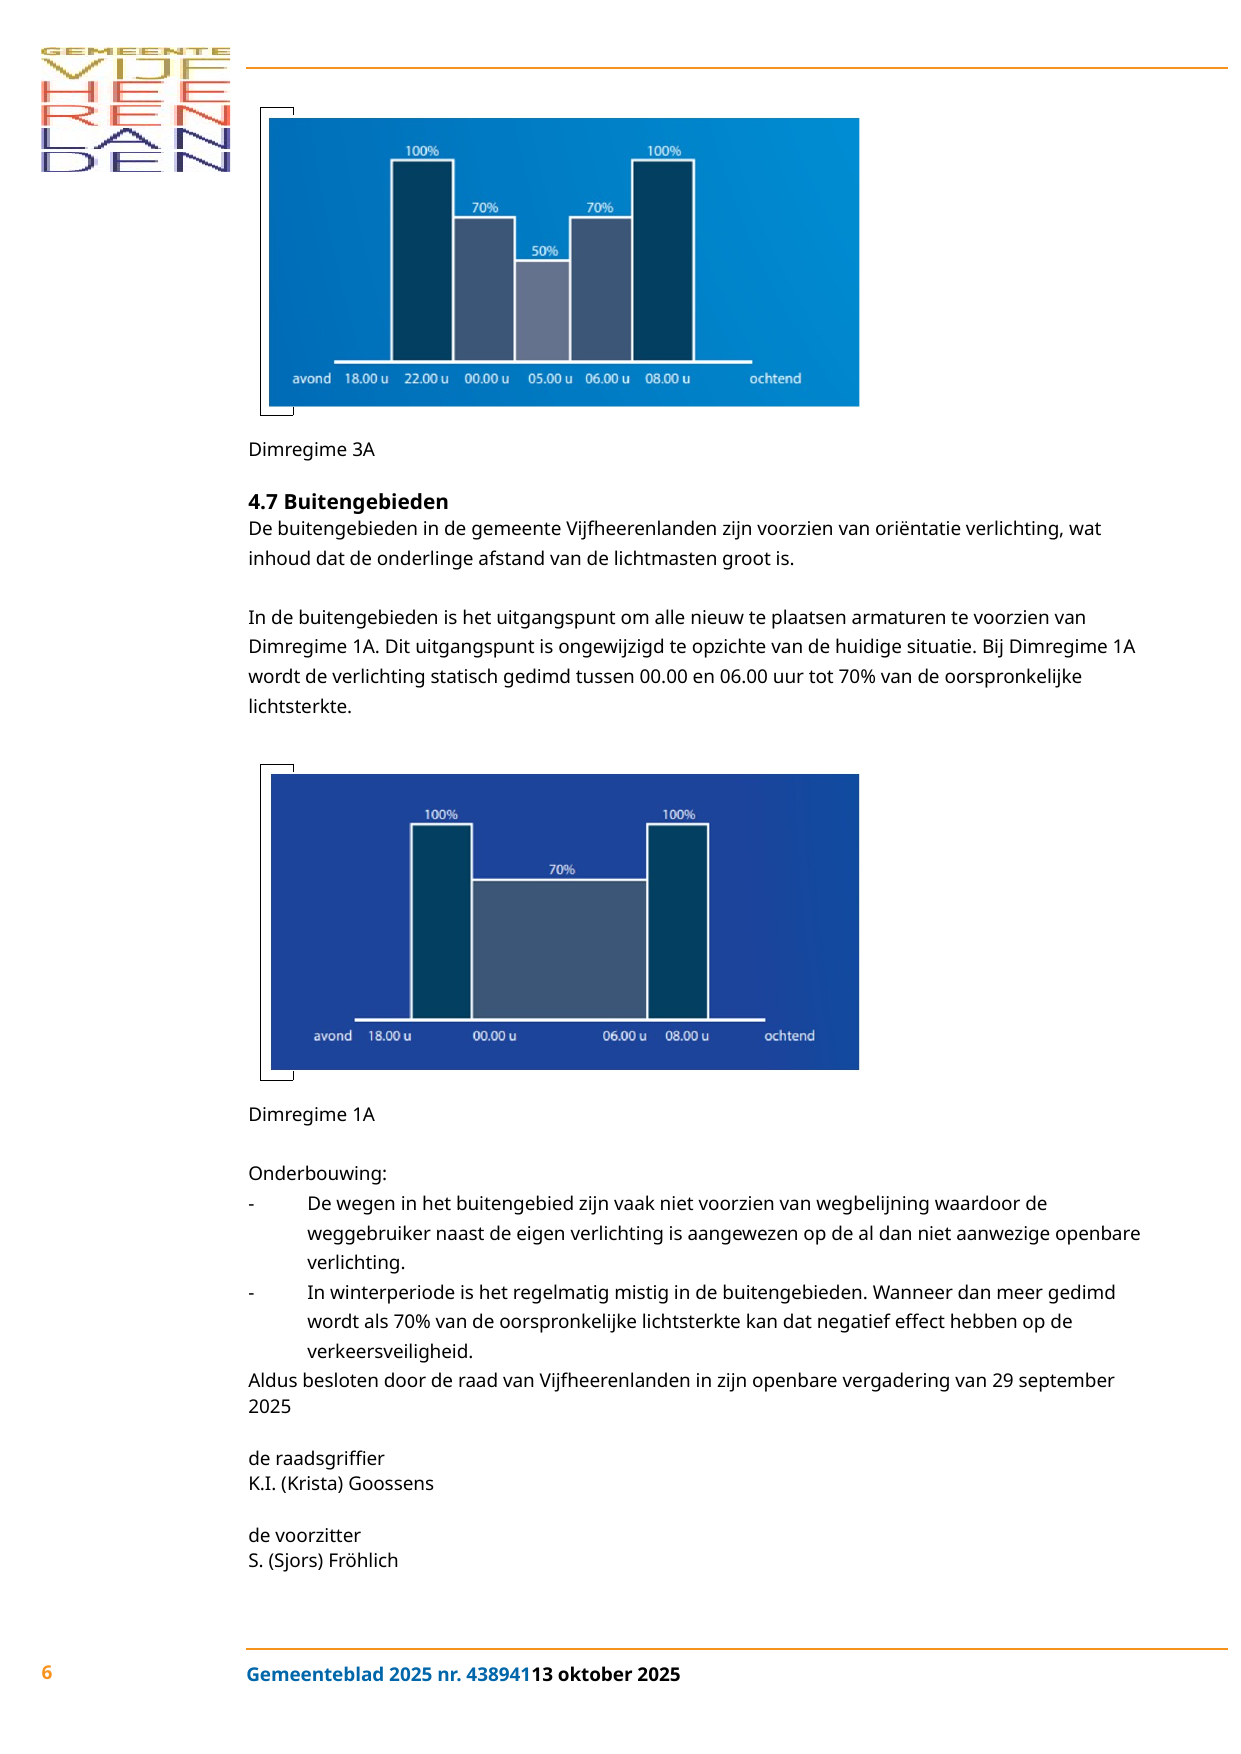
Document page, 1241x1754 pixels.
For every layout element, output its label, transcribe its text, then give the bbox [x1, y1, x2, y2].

text Onderbouwing: [248, 1161, 1152, 1186]
picture [779, 373, 802, 385]
picture [800, 392, 815, 404]
list De wegen in het buitengebied zijn vaak niet voorzien van wegbelijning waardoor de weggebruiker naast de eigen verlichting is aangewezen op de al dan niet aanwezige openbare verlichting. [248, 1190, 1152, 1275]
text Aldus besloten door de raad van Vijfheerenlanden in zijn openbare vergadering van 29 september 2025 [248, 1368, 1152, 1419]
picture [645, 124, 661, 141]
text Dimregime 3A [248, 436, 1152, 462]
text de voorzitter [248, 1522, 1152, 1548]
text de raadsgriffier [248, 1445, 1152, 1471]
text In de buitengebieden is het uitgangspunt om alle nieuw te plaatsen armaturen te voorzien van Dimregime 1A. Dit uitgangspunt is ongewijzigd te opzichte van de huidige situatie. Bij Dimregime 1A wordt de verlichting statisch gedimd tussen 00.00 en 06.00 uur tot 70% van de oorspronkelijke lichtsterkte. [248, 604, 1152, 718]
text S. (Sjors) Fröhlich [248, 1548, 1152, 1573]
picture [268, 772, 860, 1071]
text Dimregime 1A [248, 1101, 1152, 1127]
picture [756, 316, 791, 369]
picture [700, 183, 743, 292]
text K.I. (Krista) Goossens [248, 1471, 1152, 1496]
picture [268, 115, 860, 407]
picture [696, 124, 843, 404]
picture [41, 47, 231, 172]
text 4.7 Buitengebieden [248, 487, 1152, 515]
list In winterperiode is het regelmatig mistig in de buitengebieden. Wanneer dan meer gedimd wordt als 70% van de oorspronkelijke lichtsterkte kan dat negatief effect hebben op de verkeersveiligheid. [248, 1279, 1152, 1364]
picture [762, 392, 782, 404]
picture [745, 294, 754, 314]
picture [749, 373, 777, 387]
text De buitengebieden in de gemeente Vijfheerenlanden zijn voorzien van oriëntatie verlichting, wat inhoud dat de onderlinge afstand van de lichtmasten groot is. [248, 515, 1152, 571]
picture [679, 124, 688, 144]
